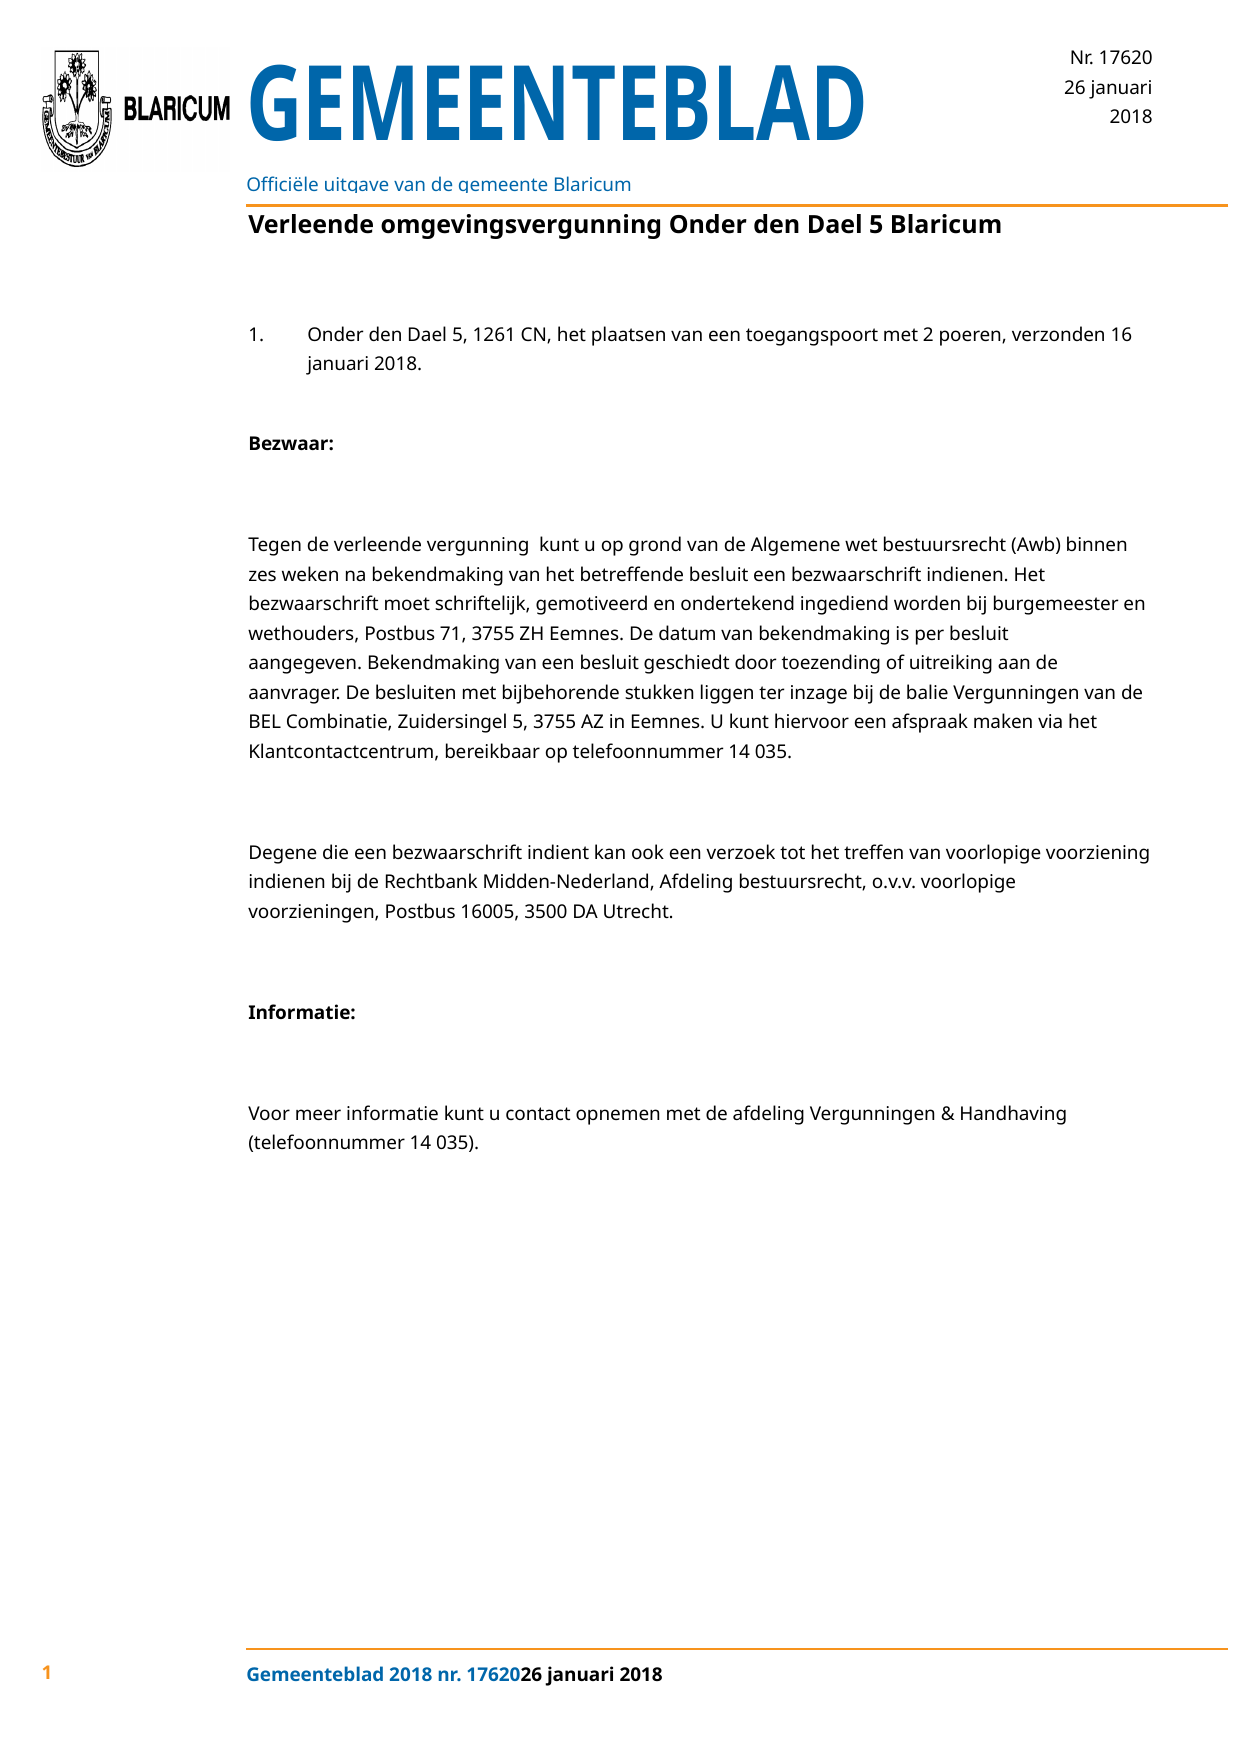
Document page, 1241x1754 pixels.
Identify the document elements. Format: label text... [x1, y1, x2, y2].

list Onder den Dael 5, 1261 CN, het plaatsen van een toegangspoort met 2 poeren, verzonden 16 januari 2018. [248, 321, 1152, 376]
text Tegen de verleende vergunning kunt u op grond van de Algemene wet bestuursrecht (Awb) binnen zes weken na bekendmaking van het betreffende besluit een bezwaarschrift indienen. Het bezwaarschrift moet schriftelijk, gemotiveerd en ondertekend ingediend worden bij burgemeester en wethouders, Postbus 71, 3755 ZH Eemnes. De datum van bekendmaking is per besluit aangegeven. Bekendmaking van een besluit geschiedt door toezending of uitreiking aan de aanvrager. De besluiten met bijbehorende stukken liggen ter inzage bij de balie Vergunningen van de BEL Combinatie, Zuidersingel 5, 3755 AZ in Eemnes. U kunt hiervoor een afspraak maken via het Klantcontactcentrum, bereikbaar op telefoonnummer 14 035. [248, 531, 1152, 764]
text Bezwaar: [248, 430, 1152, 456]
text Voor meer informatie kunt u contact opnemen met de afdeling Vergunningen & Handhaving (telefoonnummer 14 035). [248, 1100, 1152, 1155]
text Informatie: [248, 999, 1152, 1025]
picture [41, 47, 231, 172]
text Verleende omgevingsvergunning Onder den Dael 5 Blaricum [248, 207, 1152, 241]
text Degene die een bezwaarschrift indient kan ook een verzoek tot het treffen van voorlopige voorziening indienen bij de Rechtbank Midden-Nederland, Afdeling bestuursrecht, o.v.v. voorlopige voorzieningen, Postbus 16005, 3500 DA Utrecht. [248, 839, 1152, 924]
